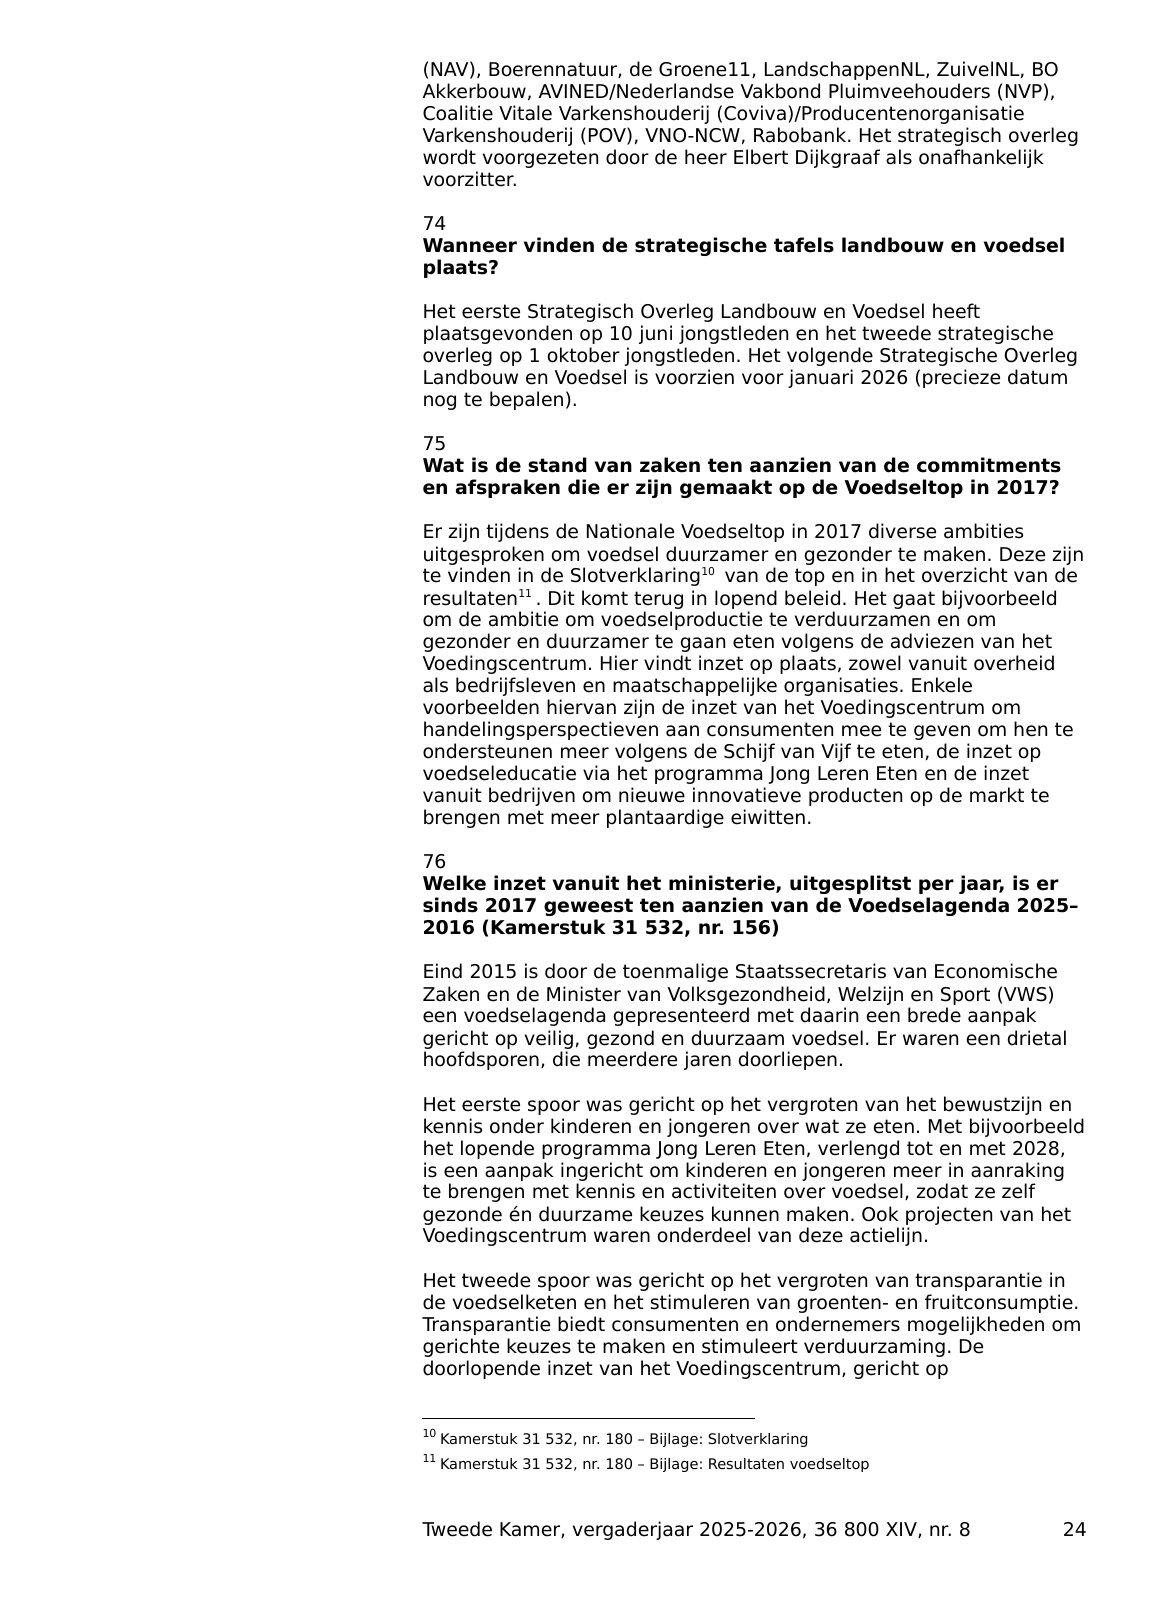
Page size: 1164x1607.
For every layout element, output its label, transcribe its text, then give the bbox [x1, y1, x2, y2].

text Het eerste spoor was gericht op het vergroten van het bewustzijn en kennis onder kinderen en jongeren over wat ze eten. Met bijvoorbeeld het lopende programma Jong Leren Eten, verlengd tot en met 2028, is een aanpak ingericht om kinderen en jongeren meer in aanraking te brengen met kennis en activiteiten over voedsel, zodat ze zelf gezonde én duurzame keuzes kunnen maken. Ook projecten van het Voedingscentrum waren onderdeel van deze actielijn. [422, 1093, 1087, 1247]
text 74 [422, 213, 1087, 235]
text Wanneer vinden de strategische tafels landbouw en voedsel plaats? [422, 235, 1087, 279]
text Welke inzet vanuit het ministerie, uitgesplitst per jaar, is er sinds 2017 geweest ten aanzien van de Voedselagenda 2025–2016 (Kamerstuk 31 532, nr. 156) [422, 873, 1087, 939]
text Kamerstuk 31 532, nr. 180 – Bijlage: Resultaten voedseltop [422, 1452, 1087, 1474]
text 75 [422, 433, 1087, 455]
text Kamerstuk 31 532, nr. 180 – Bijlage: Slotverklaring [422, 1427, 1087, 1449]
text Eind 2015 is door de toenmalige Staatssecretaris van Economische Zaken en de Minister van Volksgezondheid, Welzijn en Sport (VWS) een voedselagenda gepresenteerd met daarin een brede aanpak gericht op veilig, gezond en duurzaam voedsel. Er waren een drietal hoofdsporen, die meerdere jaren doorliepen. [422, 961, 1087, 1071]
text Het tweede spoor was gericht op het vergroten van transparantie in de voedselketen en het stimuleren van groenten- en fruitconsumptie. Transparantie biedt consumenten en ondernemers mogelijkheden om gerichte keuzes te maken en stimuleert verduurzaming. De doorlopende inzet van het Voedingscentrum, gericht op [422, 1269, 1087, 1379]
text (NAV), Boerennatuur, de Groene11, LandschappenNL, ZuivelNL, BO Akkerbouw, AVINED/Nederlandse Vakbond Pluimveehouders (NVP), Coalitie Vitale Varkenshouderij (Coviva)/Producentenorganisatie Varkenshouderij (POV), VNO-NCW, Rabobank. Het strategisch overleg wordt voorgezeten door de heer Elbert Dijkgraaf als onafhankelijk voorzitter. [422, 59, 1087, 191]
text Het eerste Strategisch Overleg Landbouw en Voedsel heeft plaatsgevonden op 10 juni jongstleden en het tweede strategische overleg op 1 oktober jongstleden. Het volgende Strategische Overleg Landbouw en Voedsel is voorzien voor januari 2026 (precieze datum nog te bepalen). [422, 301, 1087, 411]
text 76 [422, 851, 1087, 873]
text Er zijn tijdens de Nationale Voedseltop in 2017 diverse ambities uitgesproken om voedsel duurzamer en gezonder te maken. Deze zijn te vinden in de Slotverklaring van de top en in het overzicht van de resultaten. Dit komt terug in lopend beleid. Het gaat bijvoorbeeld om de ambitie om voedselproductie te verduurzamen en om gezonder en duurzamer te gaan eten volgens de adviezen van het Voedingscentrum. Hier vindt inzet op plaats, zowel vanuit overheid als bedrijfsleven en maatschappelijke organisaties. Enkele voorbeelden hiervan zijn de inzet van het Voedingscentrum om handelingsperspectieven aan consumenten mee te geven om hen te ondersteunen meer volgens de Schijf van Vijf te eten, de inzet op voedseleducatie via het programma Jong Leren Eten en de inzet vanuit bedrijven om nieuwe innovatieve producten op de markt te brengen met meer plantaardige eiwitten. [422, 521, 1087, 829]
text Wat is de stand van zaken ten aanzien van de commitments en afspraken die er zijn gemaakt op de Voedseltop in 2017? [422, 455, 1087, 499]
